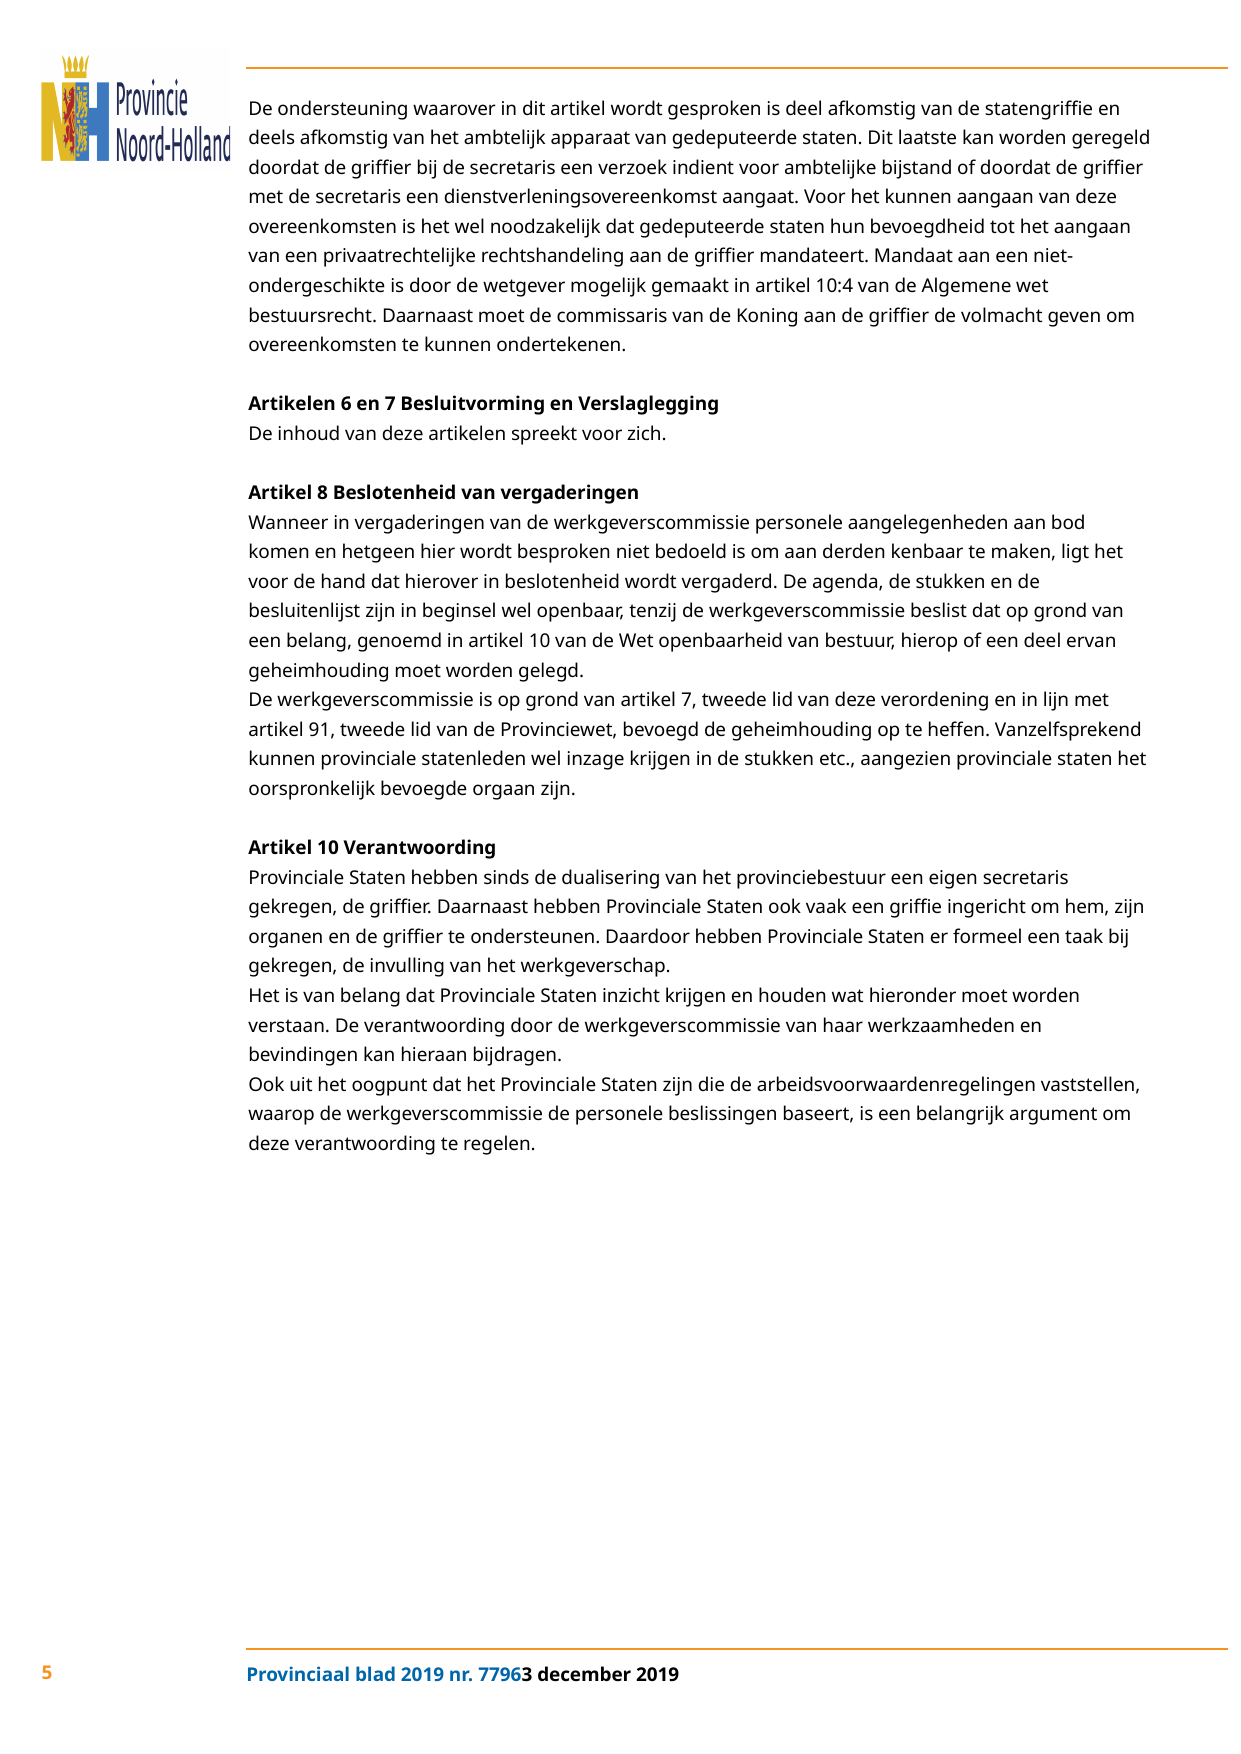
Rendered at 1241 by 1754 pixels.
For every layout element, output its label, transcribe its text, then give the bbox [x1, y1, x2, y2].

text Wanneer in vergaderingen van de werkgeverscommissie personele aangelegenheden aan bod komen en hetgeen hier wordt besproken niet bedoeld is om aan derden kenbaar te maken, ligt het voor de hand dat hierover in beslotenheid wordt vergaderd. De agenda, de stukken en de besluitenlijst zijn in beginsel wel openbaar, tenzij de werkgeverscommissie beslist dat op grond van een belang, genoemd in artikel 10 van de Wet openbaarheid van bestuur, hierop of een deel ervan geheimhouding moet worden gelegd. [248, 509, 1152, 683]
text De inhoud van deze artikelen spreekt voor zich. [248, 420, 1152, 446]
text De werkgeverscommissie is op grond van artikel 7, tweede lid van deze verordening en in lijn met artikel 91, tweede lid van de Provinciewet, bevoegd de geheimhouding op te heffen. Vanzelfsprekend kunnen provinciale statenleden wel inzage krijgen in de stukken etc., aangezien provinciale staten het oorspronkelijk bevoegde orgaan zijn. [248, 686, 1152, 801]
text De ondersteuning waarover in dit artikel wordt gesproken is deel afkomstig van de statengriffie en deels afkomstig van het ambtelijk apparaat van gedeputeerde staten. Dit laatste kan worden geregeld doordat de griffier bij de secretaris een verzoek indient voor ambtelijke bijstand of doordat de griffier met de secretaris een dienstverleningsovereenkomst aangaat. Voor het kunnen aangaan van deze overeenkomsten is het wel noodzakelijk dat gedeputeerde staten hun bevoegdheid tot het aangaan van een privaatrechtelijke rechtshandeling aan de griffier mandateert. Mandaat aan een niet-ondergeschikte is door de wetgever mogelijk gemaakt in artikel 10:4 van de Algemene wet bestuursrecht. Daarnaast moet de commissaris van de Koning aan de griffier de volmacht geven om overeenkomsten te kunnen ondertekenen. [248, 95, 1152, 357]
text Artikelen 6 en 7 Besluitvorming en Verslaglegging [248, 391, 1152, 416]
picture [41, 47, 231, 172]
text Artikel 10 Verantwoording [248, 834, 1152, 860]
text Het is van belang dat Provinciale Staten inzicht krijgen en houden wat hieronder moet worden verstaan. De verantwoording door de werkgeverscommissie van haar werkzaamheden en bevindingen kan hieraan bijdragen. [248, 982, 1152, 1067]
text Ook uit het oogpunt dat het Provinciale Staten zijn die de arbeidsvoorwaardenregelingen vaststellen, waarop de werkgeverscommissie de personele beslissingen baseert, is een belangrijk argument om deze verantwoording te regelen. [248, 1071, 1152, 1156]
text Provinciale Staten hebben sinds de dualisering van het provinciebestuur een eigen secretaris gekregen, de griffier. Daarnaast hebben Provinciale Staten ook vaak een griffie ingericht om hem, zijn organen en de griffier te ondersteunen. Daardoor hebben Provinciale Staten er formeel een taak bij gekregen, de invulling van het werkgeverschap. [248, 864, 1152, 978]
text Artikel 8 Beslotenheid van vergaderingen [248, 479, 1152, 505]
